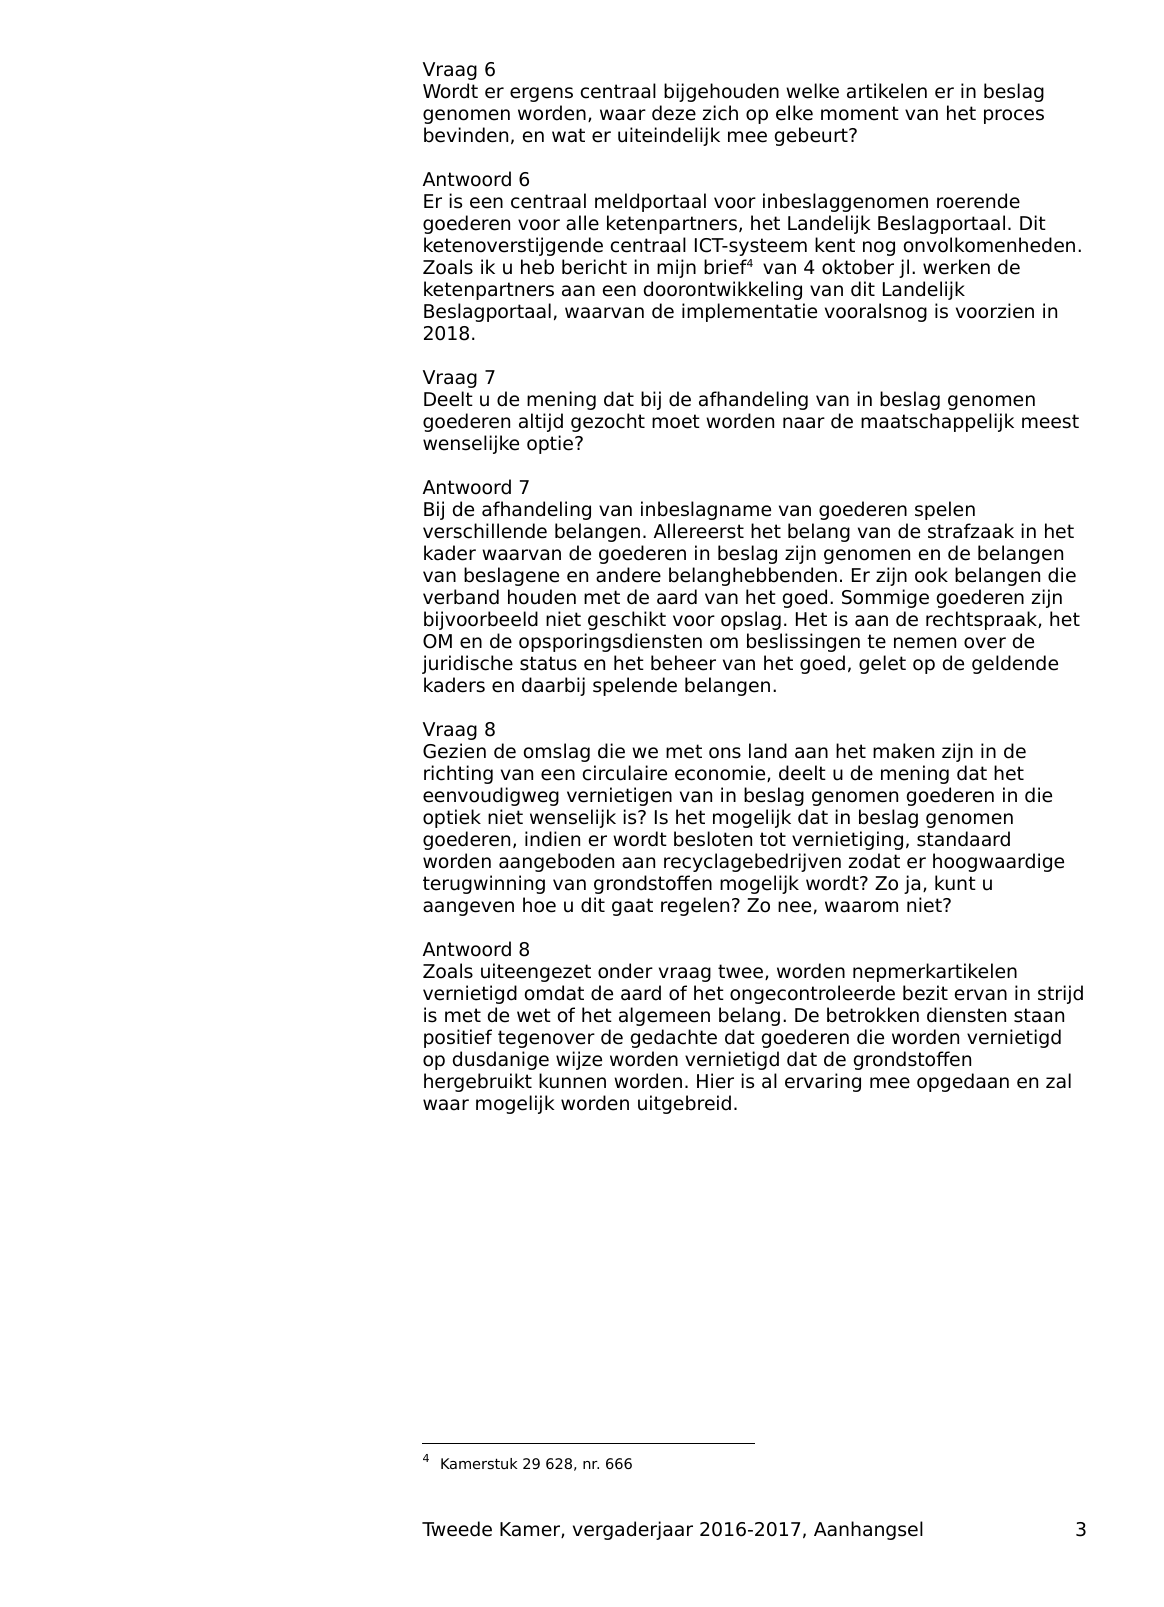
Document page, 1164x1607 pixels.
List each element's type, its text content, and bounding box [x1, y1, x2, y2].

text Gezien de omslag die we met ons land aan het maken zijn in de richting van een circulaire economie, deelt u de mening dat het eenvoudigweg vernietigen van in beslag genomen goederen in die optiek niet wenselijk is? Is het mogelijk dat in beslag genomen goederen, indien er wordt besloten tot vernietiging, standaard worden aangeboden aan recyclagebedrijven zodat er hoogwaardige terugwinning van grondstoffen mogelijk wordt? Zo ja, kunt u aangeven hoe u dit gaat regelen? Zo nee, waarom niet? [422, 741, 1087, 917]
text Vraag 8 [422, 719, 1087, 741]
text Zoals uiteengezet onder vraag twee, worden nepmerkartikelen vernietigd omdat de aard of het ongecontroleerde bezit ervan in strijd is met de wet of het algemeen belang. De betrokken diensten staan positief tegenover de gedachte dat goederen die worden vernietigd op dusdanige wijze worden vernietigd dat de grondstoffen hergebruikt kunnen worden. Hier is al ervaring mee opgedaan en zal waar mogelijk worden uitgebreid. [422, 961, 1087, 1115]
text Vraag 6 [422, 59, 1087, 81]
text Vraag 7 [422, 367, 1087, 389]
text Kamerstuk 29 628, nr. 666 [422, 1452, 1087, 1474]
text Antwoord 7 [422, 477, 1087, 499]
text Er is een centraal meldportaal voor inbeslaggenomen roerende goederen voor alle ketenpartners, het Landelijk Beslagportaal. Dit ketenoverstijgende centraal ICT-systeem kent nog onvolkomenheden. Zoals ik u heb bericht in mijn brief van 4 oktober jl. werken de ketenpartners aan een doorontwikkeling van dit Landelijk Beslagportaal, waarvan de implementatie vooralsnog is voorzien in 2018. [422, 191, 1087, 345]
text Wordt er ergens centraal bijgehouden welke artikelen er in beslag genomen worden, waar deze zich op elke moment van het proces bevinden, en wat er uiteindelijk mee gebeurt? [422, 81, 1087, 147]
text Antwoord 6 [422, 169, 1087, 191]
text Deelt u de mening dat bij de afhandeling van in beslag genomen goederen altijd gezocht moet worden naar de maatschappelijk meest wenselijke optie? [422, 389, 1087, 455]
text Antwoord 8 [422, 939, 1087, 961]
text Bij de afhandeling van inbeslagname van goederen spelen verschillende belangen. Allereerst het belang van de strafzaak in het kader waarvan de goederen in beslag zijn genomen en de belangen van beslagene en andere belanghebbenden. Er zijn ook belangen die verband houden met de aard van het goed. Sommige goederen zijn bijvoorbeeld niet geschikt voor opslag. Het is aan de rechtspraak, het OM en de opsporingsdiensten om beslissingen te nemen over de juridische status en het beheer van het goed, gelet op de geldende kaders en daarbij spelende belangen. [422, 499, 1087, 697]
